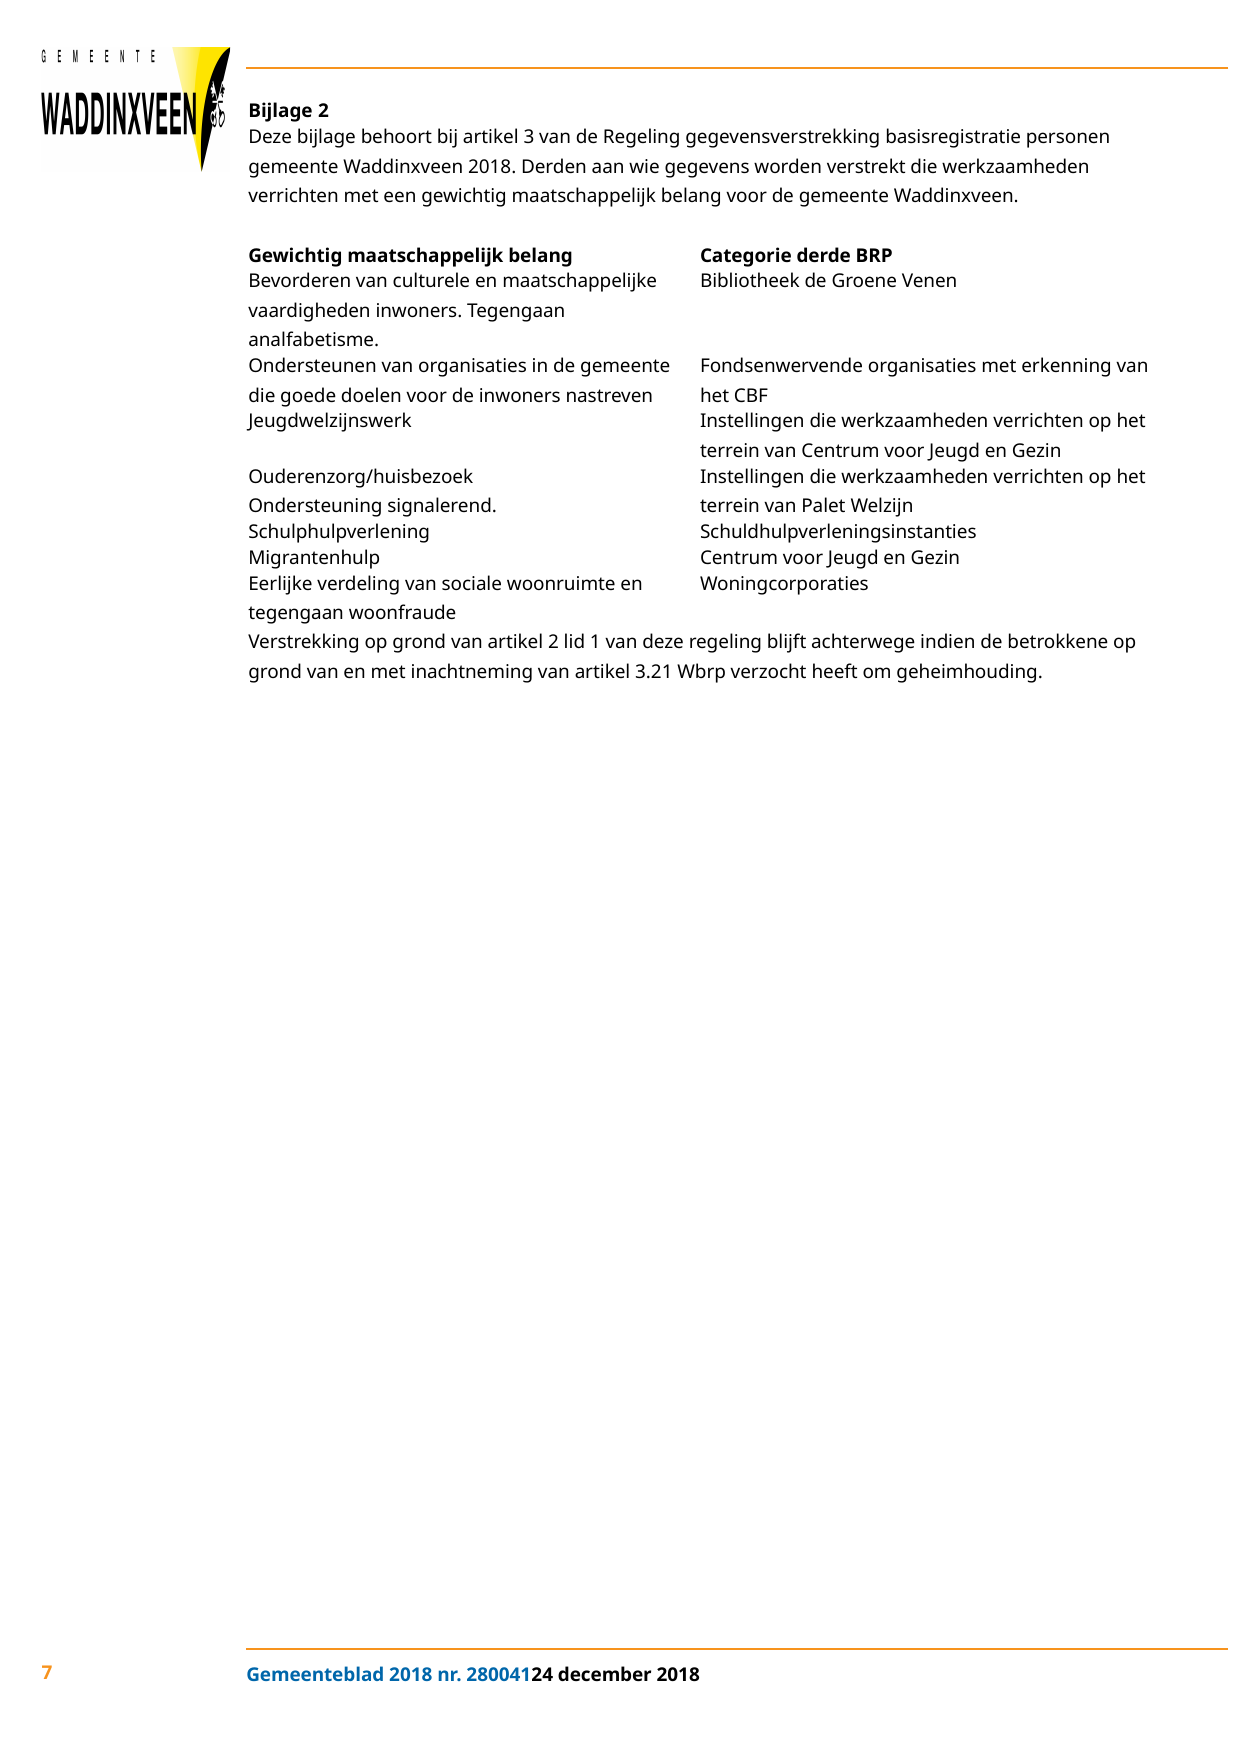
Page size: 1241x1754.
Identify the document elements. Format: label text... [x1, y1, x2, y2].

table_cell Ondersteunen van organisaties in de gemeente die goede doelen voor de inwoners nastreven [248, 353, 700, 408]
table_cell Migrantenhulp [248, 544, 700, 570]
table_cell Fondsenwervende organisaties met erkenning van het CBF [700, 353, 1152, 408]
table_cell Bevorderen van culturele en maatschappelijke vaardigheden inwoners. Tegengaan analfabetisme. [248, 268, 700, 352]
table_header Gewichtig maatschappelijk belang [248, 242, 700, 267]
text Verstrekking op grond van artikel 2 lid 1 van deze regeling blijft achterwege indien de betrokkene op grond van en met inachtneming van artikel 3.21 Wbrp verzocht heeft om geheimhouding. [248, 628, 1152, 684]
text Deze bijlage behoort bij artikel 3 van de Regeling gegevensverstrekking basisregistratie personen gemeente Waddinxveen 2018. Derden aan wie gegevens worden verstrekt die werkzaamheden verrichten met een gewichtig maatschappelijk belang voor de gemeente Waddinxveen. [248, 123, 1152, 208]
table_cell Schulphulpverlening [248, 518, 700, 544]
table_cell Instellingen die werkzaamheden verrichten op het terrein van Centrum voor Jeugd en Gezin [700, 408, 1152, 463]
table_cell Woningcorporaties [700, 570, 1152, 625]
text Bijlage 2 [248, 95, 1152, 123]
table_cell Bibliotheek de Groene Venen [700, 268, 1152, 352]
table_cell Instellingen die werkzaamheden verrichten op het terrein van Palet Welzijn [700, 463, 1152, 518]
table_cell Ouderenzorg/huisbezoek Ondersteuning signalerend. [248, 463, 700, 518]
table_cell Schuldhulpverleningsinstanties [700, 518, 1152, 544]
table_header Categorie derde BRP [700, 242, 1152, 267]
table_cell Centrum voor Jeugd en Gezin [700, 544, 1152, 570]
picture [41, 47, 231, 172]
table_cell Eerlijke verdeling van sociale woonruimte en tegengaan woonfraude [248, 570, 700, 625]
table_cell Jeugdwelzijnswerk [248, 408, 700, 463]
